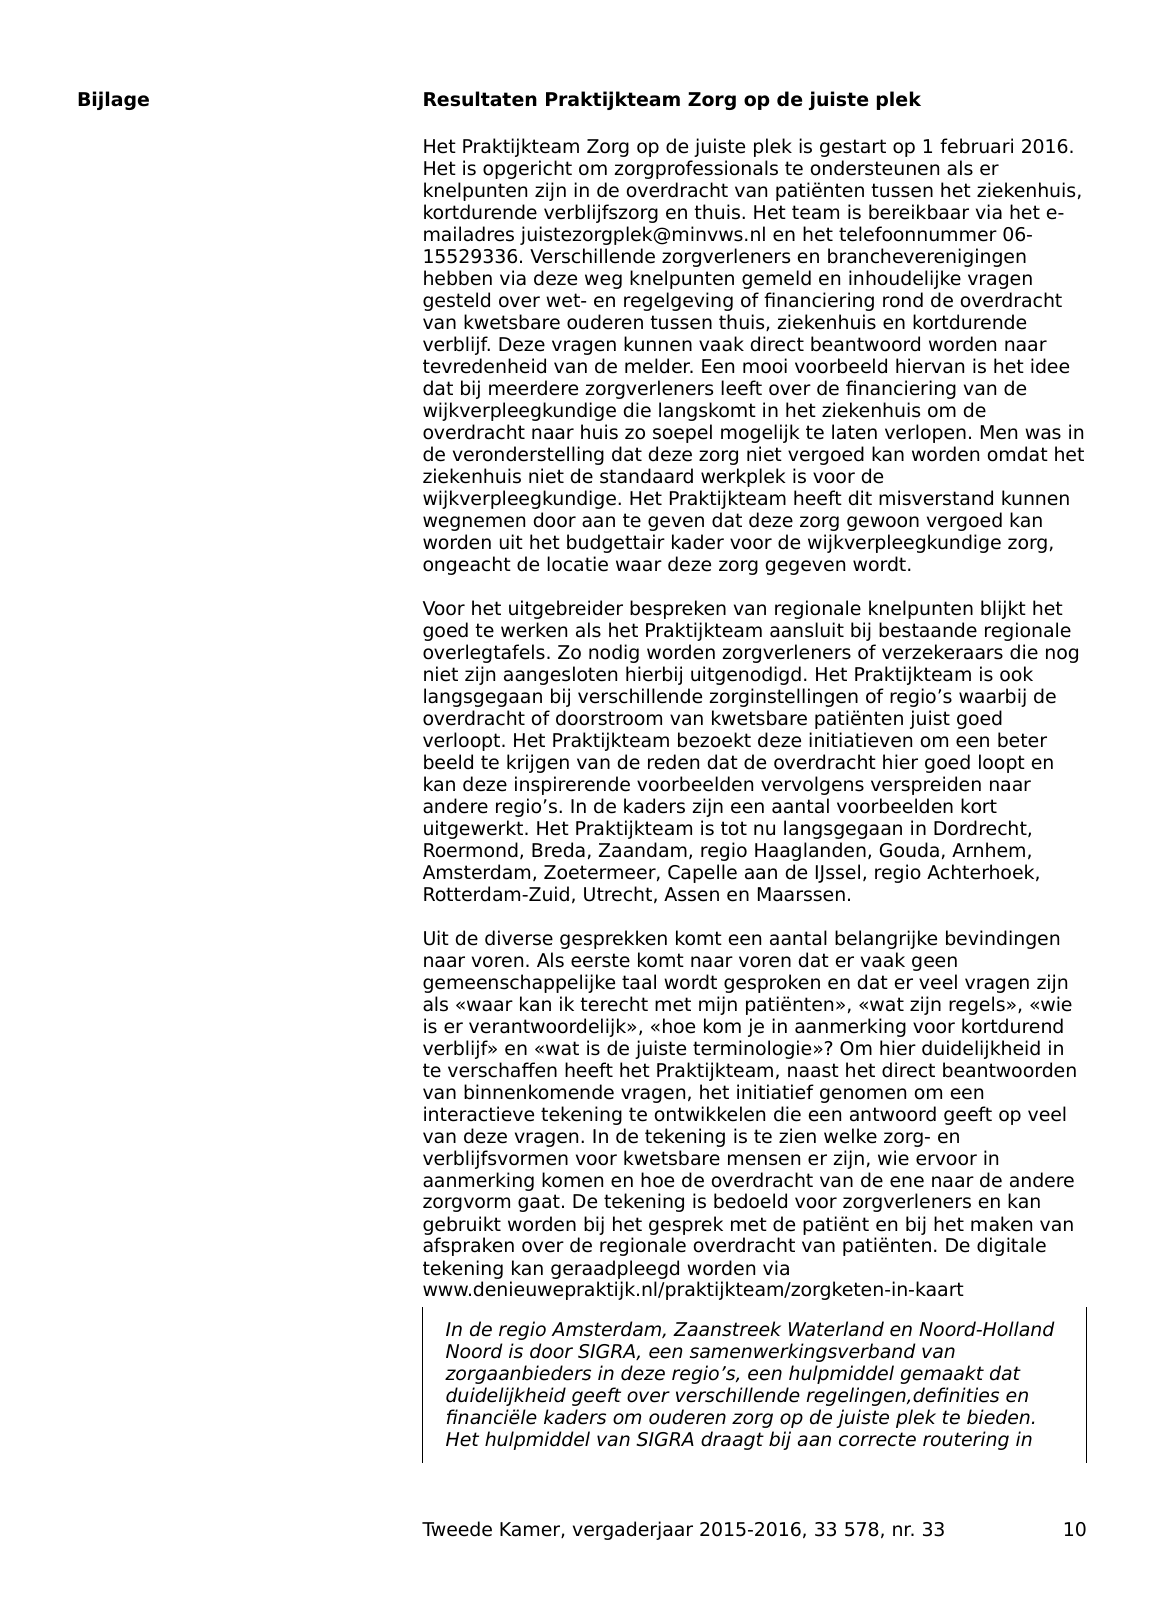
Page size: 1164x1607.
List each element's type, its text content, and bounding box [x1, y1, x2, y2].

text Voor het uitgebreider bespreken van regionale knelpunten blijkt het goed te werken als het Praktijkteam aansluit bij bestaande regionale overlegtafels. Zo nodig worden zorgverleners of verzekeraars die nog niet zijn aangesloten hierbij uitgenodigd. Het Praktijkteam is ook langsgegaan bij verschillende zorginstellingen of regio’s waarbij de overdracht of doorstroom van kwetsbare patiënten juist goed verloopt. Het Praktijkteam bezoekt deze initiatieven om een beter beeld te krijgen van de reden dat de overdracht hier goed loopt en kan deze inspirerende voorbeelden vervolgens verspreiden naar andere regio’s. In de kaders zijn een aantal voorbeelden kort uitgewerkt. Het Praktijkteam is tot nu langsgegaan in Dordrecht, Roermond, Breda, Zaandam, regio Haaglanden, Gouda, Arnhem, Amsterdam, Zoetermeer, Capelle aan de IJssel, regio Achterhoek, Rotterdam-Zuid, Utrecht, Assen en Maarssen. [422, 598, 1087, 906]
table_header In de regio Amsterdam, Zaanstreek Waterland en Noord-Holland Noord is door SIGRA, een samenwerkingsverband van zorgaanbieders in deze regio’s, een hulpmiddel gemaakt dat duidelijkheid geeft over verschillende regelingen,definities en financiële kaders om ouderen zorg op de juiste plek te bieden. Het hulpmiddel van SIGRA draagt bij aan correcte routering in [423, 1307, 1086, 1463]
text Het Praktijkteam Zorg op de juiste plek is gestart op 1 februari 2016. Het is opgericht om zorgprofessionals te ondersteunen als er knelpunten zijn in de overdracht van patiënten tussen het ziekenhuis, kortdurende verblijfszorg en thuis. Het team is bereikbaar via het e-mailadres juistezorgplek@minvws.nl en het telefoonnummer 06-15529336. Verschillende zorgverleners en brancheverenigingen hebben via deze weg knelpunten gemeld en inhoudelijke vragen gesteld over wet- en regelgeving of financiering rond de overdracht van kwetsbare ouderen tussen thuis, ziekenhuis en kortdurende verblijf. Deze vragen kunnen vaak direct beantwoord worden naar tevredenheid van de melder. Een mooi voorbeeld hiervan is het idee dat bij meerdere zorgverleners leeft over de financiering van de wijkverpleegkundige die langskomt in het ziekenhuis om de overdracht naar huis zo soepel mogelijk te laten verlopen. Men was in de veronderstelling dat deze zorg niet vergoed kan worden omdat het ziekenhuis niet de standaard werkplek is voor de wijkverpleegkundige. Het Praktijkteam heeft dit misverstand kunnen wegnemen door aan te geven dat deze zorg gewoon vergoed kan worden uit het budgettair kader voor de wijkverpleegkundige zorg, ongeacht de locatie waar deze zorg gegeven wordt. [422, 136, 1087, 576]
text Uit de diverse gesprekken komt een aantal belangrijke bevindingen naar voren. Als eerste komt naar voren dat er vaak geen gemeenschappelijke taal wordt gesproken en dat er veel vragen zijn als «waar kan ik terecht met mijn patiënten», «wat zijn regels», «wie is er verantwoordelijk», «hoe kom je in aanmerking voor kortdurend verblijf» en «wat is de juiste terminologie»? Om hier duidelijkheid in te verschaffen heeft het Praktijkteam, naast het direct beantwoorden van binnenkomende vragen, het initiatief genomen om een interactieve tekening te ontwikkelen die een antwoord geeft op veel van deze vragen. In de tekening is te zien welke zorg- en verblijfsvormen voor kwetsbare mensen er zijn, wie ervoor in aanmerking komen en hoe de overdracht van de ene naar de andere zorgvorm gaat. De tekening is bedoeld voor zorgverleners en kan gebruikt worden bij het gesprek met de patiënt en bij het maken van afspraken over de regionale overdracht van patiënten. De digitale tekening kan geraadpleegd worden via www.denieuwepraktijk.nl/praktijkteam/zorgketen-in-kaart [422, 928, 1087, 1301]
subtitle Bijlage Resultaten Praktijkteam Zorg op de juiste plek [77, 89, 1087, 111]
